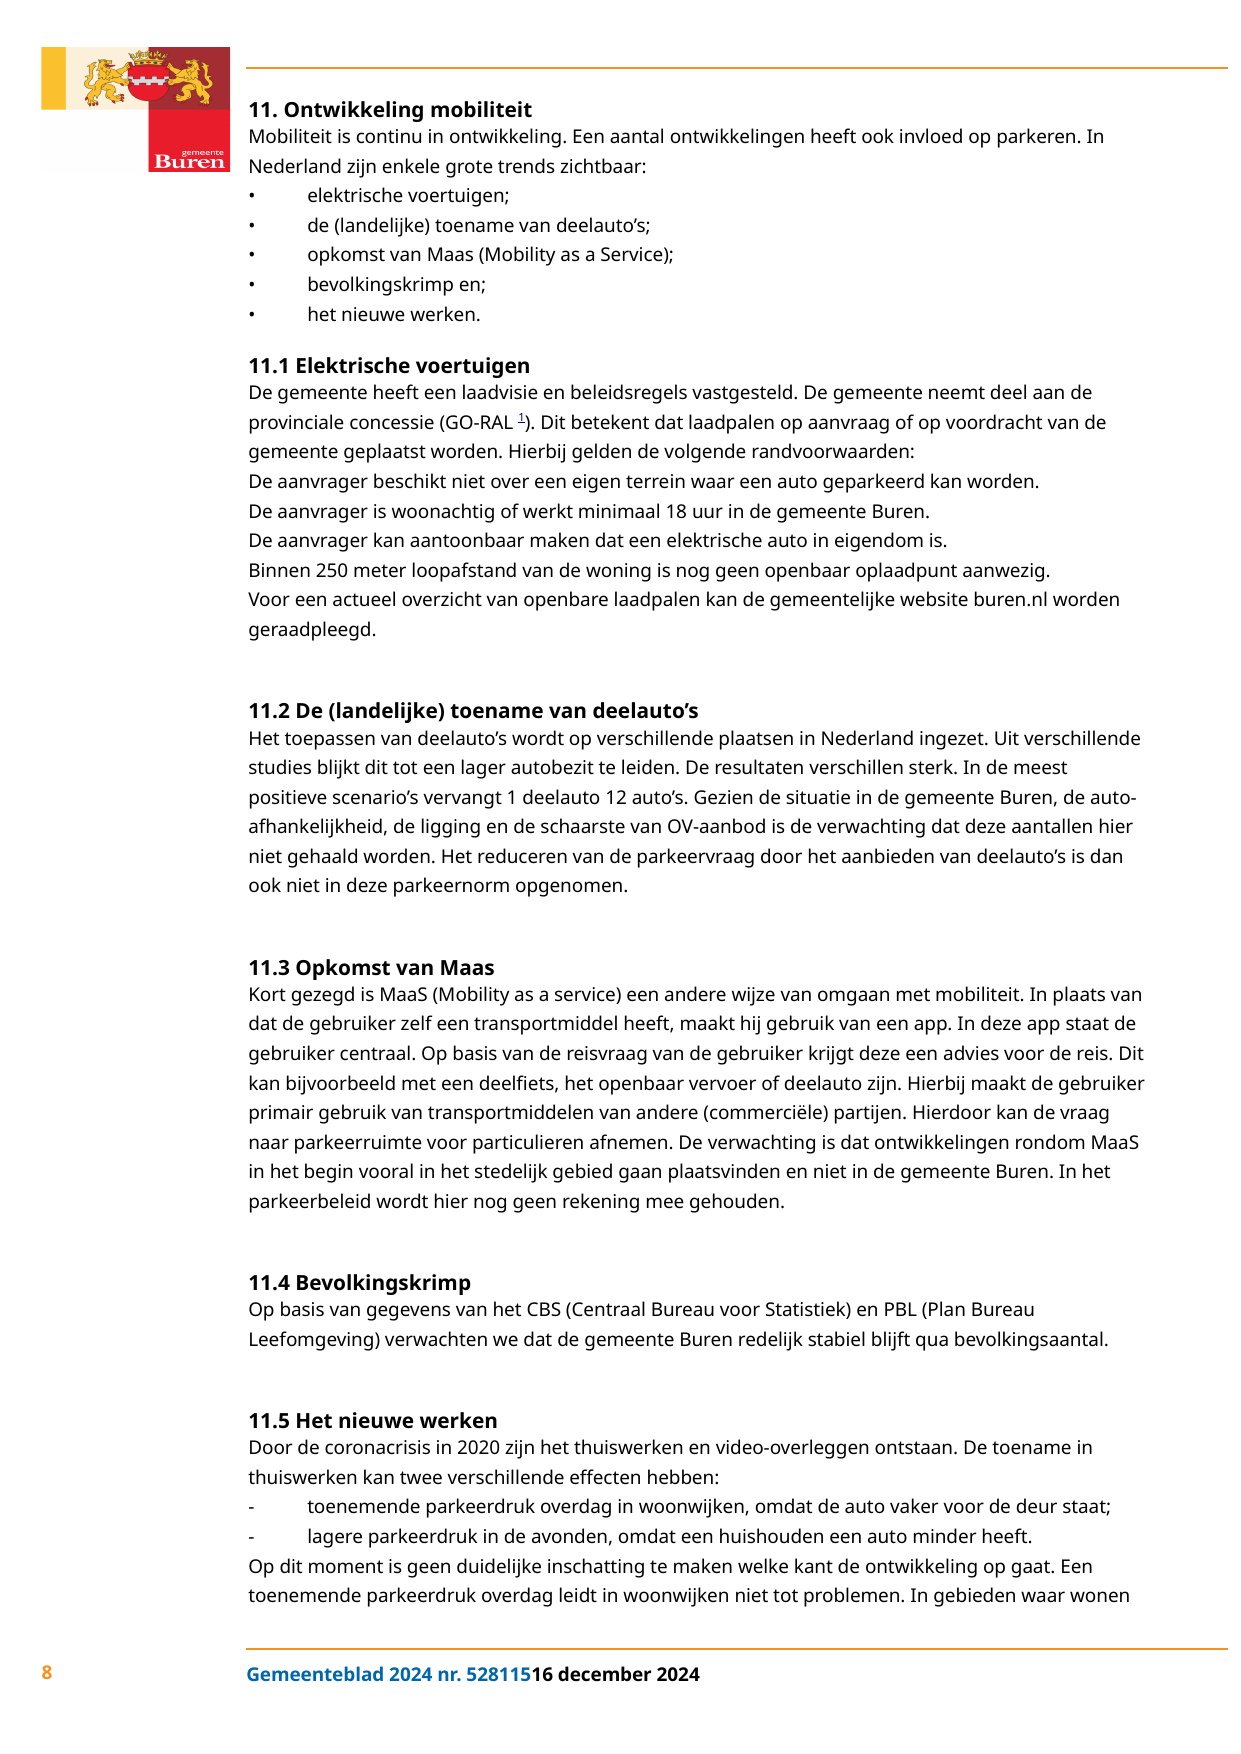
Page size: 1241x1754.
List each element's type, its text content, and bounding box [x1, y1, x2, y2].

text 11.4 Bevolkingskrimp [248, 1268, 1152, 1297]
text 11.1 Elektrische voertuigen [248, 351, 1152, 379]
text Voor een actueel overzicht van openbare laadpalen kan de gemeentelijke website buren.nl worden geraadpleegd. [248, 587, 1152, 642]
list opkomst van Maas (Mobility as a Service); [248, 242, 1152, 267]
text Op basis van gegevens van het CBS (Centraal Bureau voor Statistiek) en PBL (Plan Bureau Leefomgeving) verwachten we dat de gemeente Buren redelijk stabiel blijft qua bevolkingsaantal. [248, 1297, 1152, 1352]
text 11.2 De (landelijke) toename van deelauto’s [248, 696, 1152, 725]
picture [41, 47, 231, 172]
list toenemende parkeerdruk overdag in woonwijken, omdat de auto vaker voor de deur staat; [248, 1494, 1152, 1519]
text Door de coronacrisis in 2020 zijn het thuiswerken en video-overleggen ontstaan. De toename in thuiswerken kan twee verschillende effecten hebben: [248, 1434, 1152, 1490]
text Binnen 250 meter loopafstand van de woning is nog geen openbaar oplaadpunt aanwezig. [248, 557, 1152, 583]
text 11.3 Opkomst van Maas [248, 953, 1152, 981]
text De aanvrager beschikt niet over een eigen terrein waar een auto geparkeerd kan worden. [248, 468, 1152, 494]
text Op dit moment is geen duidelijke inschatting te maken welke kant de ontwikkeling op gaat. Een toenemende parkeerdruk overdag leidt in woonwijken niet tot problemen. In gebieden waar wonen [248, 1553, 1152, 1608]
text 11.5 Het nieuwe werken [248, 1406, 1152, 1434]
text Het toepassen van deelauto’s wordt op verschillende plaatsen in Nederland ingezet. Uit verschillende studies blijkt dit tot een lager autobezit te leiden. De resultaten verschillen sterk. In de meest positieve scenario’s vervangt 1 deelauto 12 auto’s. Gezien de situatie in de gemeente Buren, de auto-afhankelijkheid, de ligging en de schaarste van OV-aanbod is de verwachting dat deze aantallen hier niet gehaald worden. Het reduceren van de parkeervraag door het aanbieden van deelauto’s is dan ook niet in deze parkeernorm opgenomen. [248, 725, 1152, 898]
text De gemeente heeft een laadvisie en beleidsregels vastgesteld. De gemeente neemt deel aan de provinciale concessie (GO-RAL 1). Dit betekent dat laadpalen op aanvraag of op voordracht van de gemeente geplaatst worden. Hierbij gelden de volgende randvoorwaarden: [248, 379, 1152, 464]
text Kort gezegd is MaaS (Mobility as a service) een andere wijze van omgaan met mobiliteit. In plaats van dat de gebruiker zelf een transportmiddel heeft, maakt hij gebruik van een app. In deze app staat de gebruiker centraal. Op basis van de reisvraag van de gebruiker krijgt deze een advies voor de reis. Dit kan bijvoorbeeld met een deelfiets, het openbaar vervoer of deelauto zijn. Hierbij maakt de gebruiker primair gebruik van transportmiddelen van andere (commerciële) partijen. Hierdoor kan de vraag naar parkeerruimte voor particulieren afnemen. De verwachting is dat ontwikkelingen rondom MaaS in het begin vooral in het stedelijk gebied gaan plaatsvinden en niet in de gemeente Buren. In het parkeerbeleid wordt hier nog geen rekening mee gehouden. [248, 981, 1152, 1214]
list lagere parkeerdruk in de avonden, omdat een huishouden een auto minder heeft. [248, 1523, 1152, 1549]
list het nieuwe werken. [248, 301, 1152, 326]
list elektrische voertuigen; [248, 182, 1152, 208]
text De aanvrager is woonachtig of werkt minimaal 18 uur in de gemeente Buren. [248, 498, 1152, 524]
text Mobiliteit is continu in ontwikkeling. Een aantal ontwikkelingen heeft ook invloed op parkeren. In Nederland zijn enkele grote trends zichtbaar: [248, 123, 1152, 178]
list bevolkingskrimp en; [248, 271, 1152, 297]
list de (landelijke) toename van deelauto’s; [248, 212, 1152, 238]
text 11. Ontwikkeling mobiliteit [248, 95, 1152, 123]
text De aanvrager kan aantoonbaar maken dat een elektrische auto in eigendom is. [248, 527, 1152, 553]
